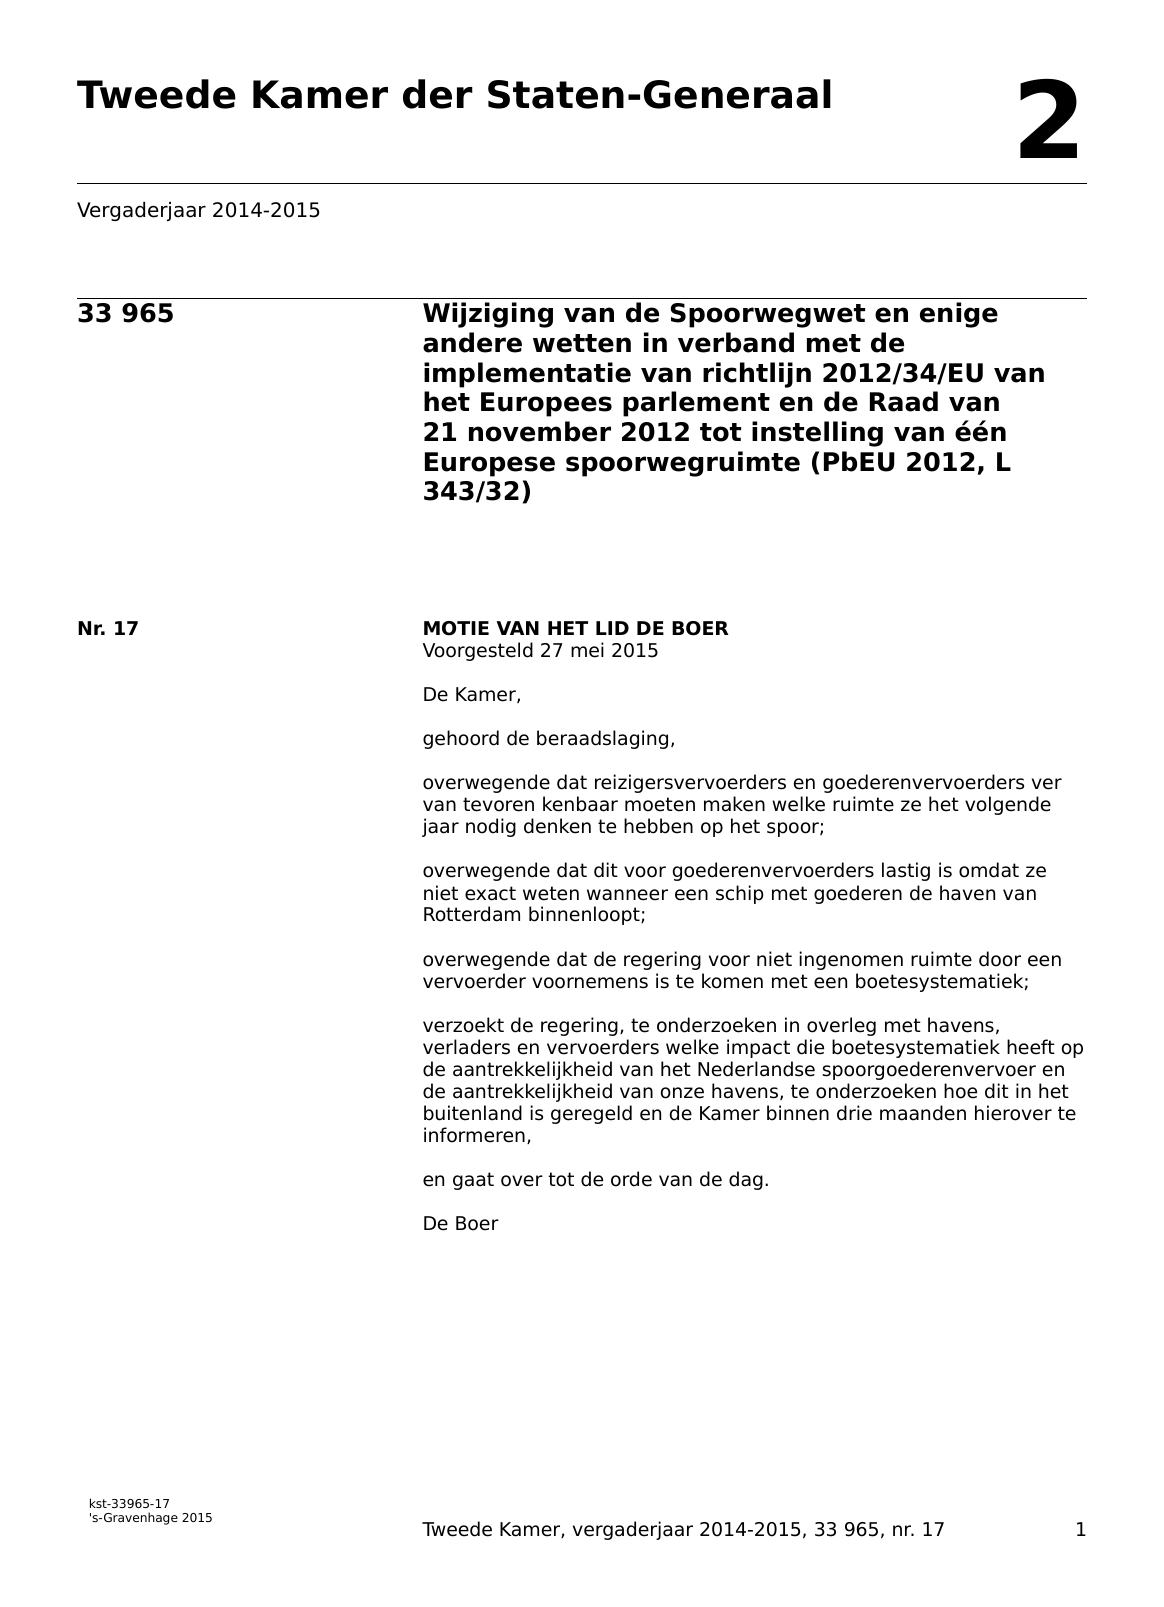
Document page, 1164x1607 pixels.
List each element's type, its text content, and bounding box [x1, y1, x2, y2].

text Voorgesteld 27 mei 2015 [422, 640, 1087, 662]
text kst-33965-17 [88, 1497, 323, 1511]
text De Boer [422, 1213, 1087, 1235]
text overwegende dat reizigersvervoerders en goederenvervoerders ver van tevoren kenbaar moeten maken welke ruimte ze het volgende jaar nodig denken te hebben op het spoor; [422, 772, 1087, 838]
table_header 2 [886, 59, 1087, 183]
text De Kamer, [422, 684, 1087, 706]
table_header Tweede Kamer der Staten-Generaal [77, 59, 886, 183]
subtitle Nr. 17 MOTIE VAN HET LID DE BOER [77, 618, 1087, 640]
text verzoekt de regering, te onderzoeken in overleg met havens, verladers en vervoerders welke impact die boetesystematiek heeft op de aantrekkelijkheid van het Nederlandse spoorgoederenvervoer en de aantrekkelijkheid van onze havens, te onderzoeken hoe dit in het buitenland is geregeld en de Kamer binnen drie maanden hierover te informeren, [422, 1015, 1087, 1147]
table_cell Vergaderjaar 2014-2015 [77, 184, 1087, 298]
text overwegende dat de regering voor niet ingenomen ruimte door een vervoerder voornemens is te komen met een boetesystematiek; [422, 948, 1087, 992]
text 's-Gravenhage 2015 [88, 1511, 323, 1525]
text overwegende dat dit voor goederenvervoerders lastig is omdat ze niet exact weten wanneer een schip met goederen de haven van Rotterdam binnenloopt; [422, 860, 1087, 926]
text gehoord de beraadslaging, [422, 728, 1087, 750]
subtitle 33 965 Wijziging van de Spoorwegwet en enige andere wetten in verband met de implementatie van richtlijn 2012/34/EU van het Europees parlement en de Raad van 21 november 2012 tot instelling van één Europese spoorwegruimte (PbEU 2012, L 343/32) [77, 299, 1087, 507]
text en gaat over tot de orde van de dag. [422, 1169, 1087, 1191]
